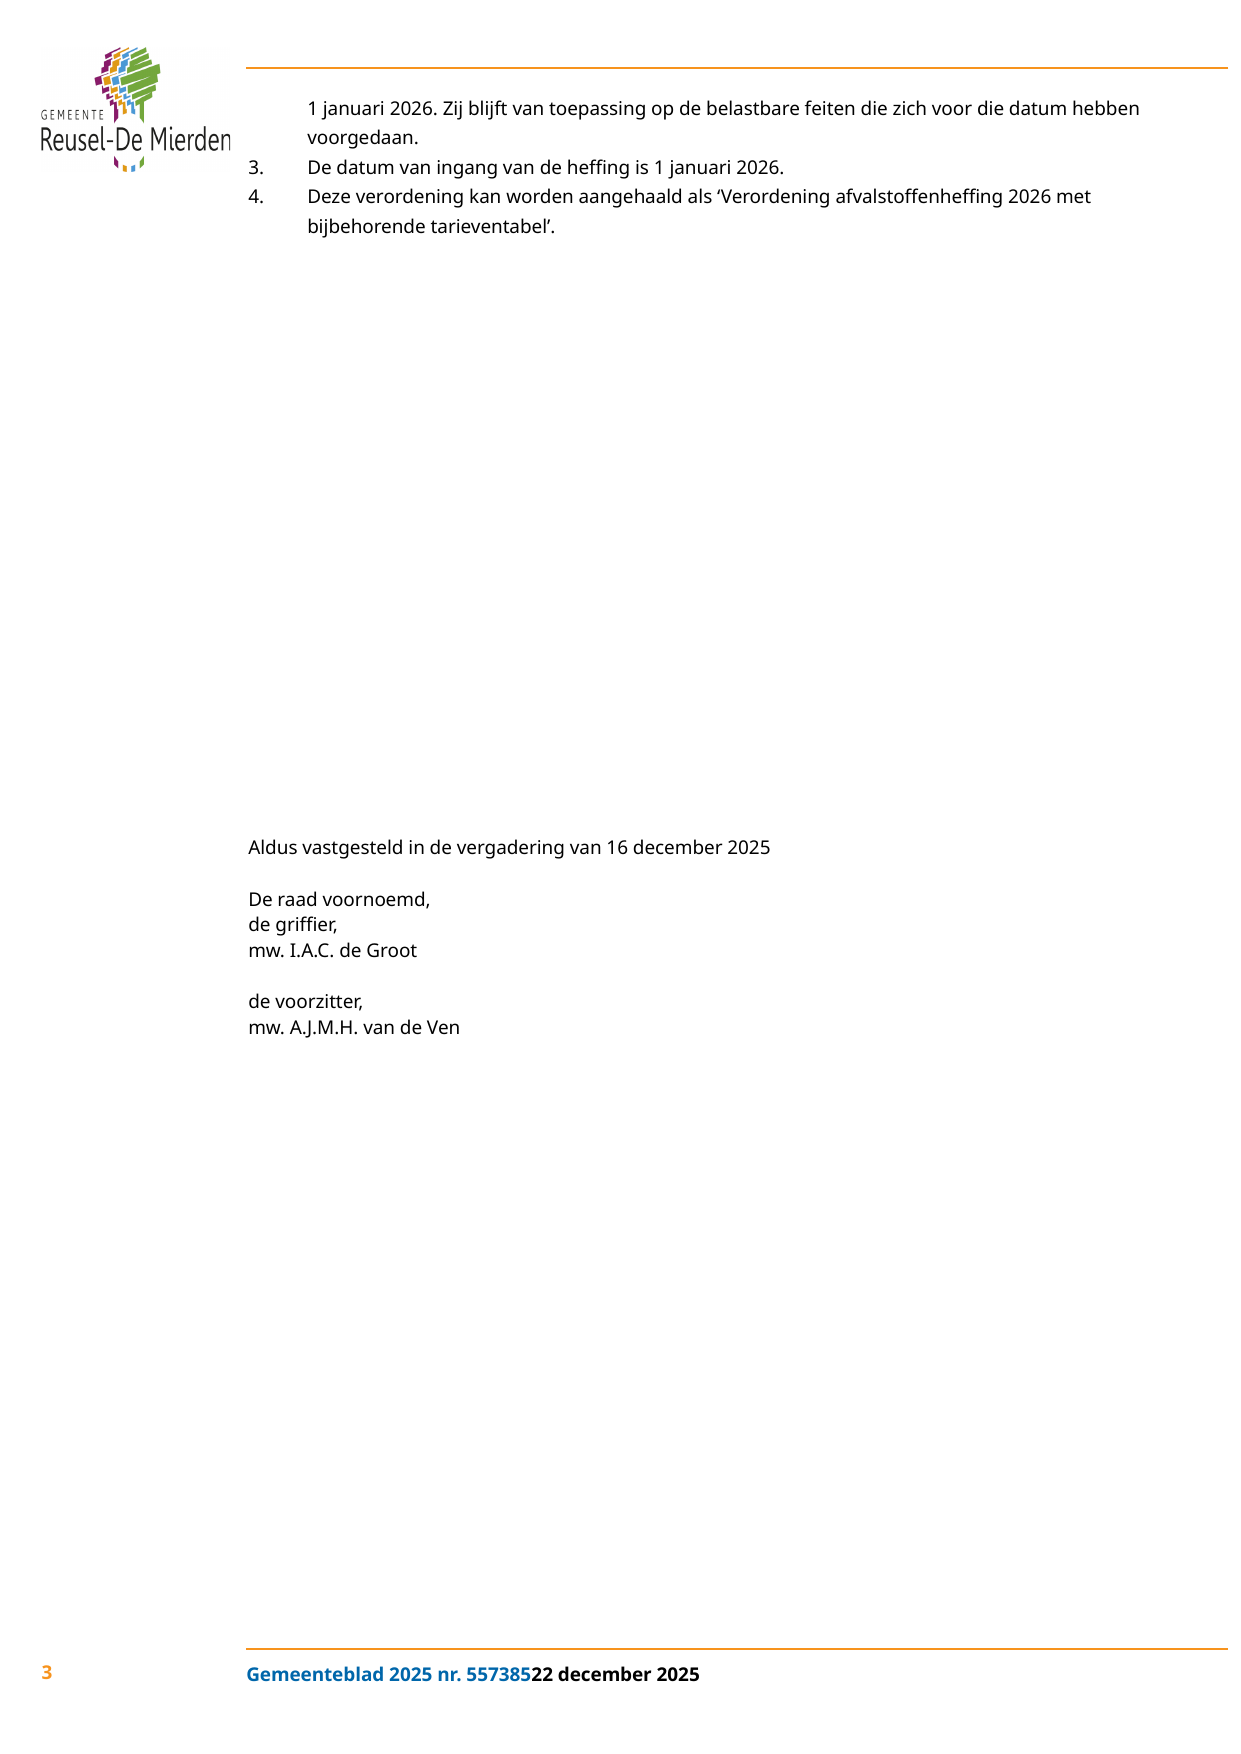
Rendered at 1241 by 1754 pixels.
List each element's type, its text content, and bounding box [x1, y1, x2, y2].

text mw. A.J.M.H. van de Ven [248, 1014, 1152, 1040]
text mw. I.A.C. de Groot [248, 937, 1152, 963]
text Aldus vastgesteld in de vergadering van 16 december 2025 [248, 834, 1152, 860]
picture [41, 47, 231, 172]
list 1 januari 2026. Zij blijft van toepassing op de belastbare feiten die zich voor die datum hebben voorgedaan. [248, 95, 1152, 150]
text de voorzitter, [248, 989, 1152, 1014]
text De raad voornoemd, [248, 886, 1152, 912]
list De datum van ingang van de heffing is 1 januari 2026. [248, 154, 1152, 180]
text de griffier, [248, 912, 1152, 937]
list Deze verordening kan worden aangehaald als ‘Verordening afvalstoffenheffing 2026 met bijbehorende tarieventabel’. [248, 183, 1152, 239]
